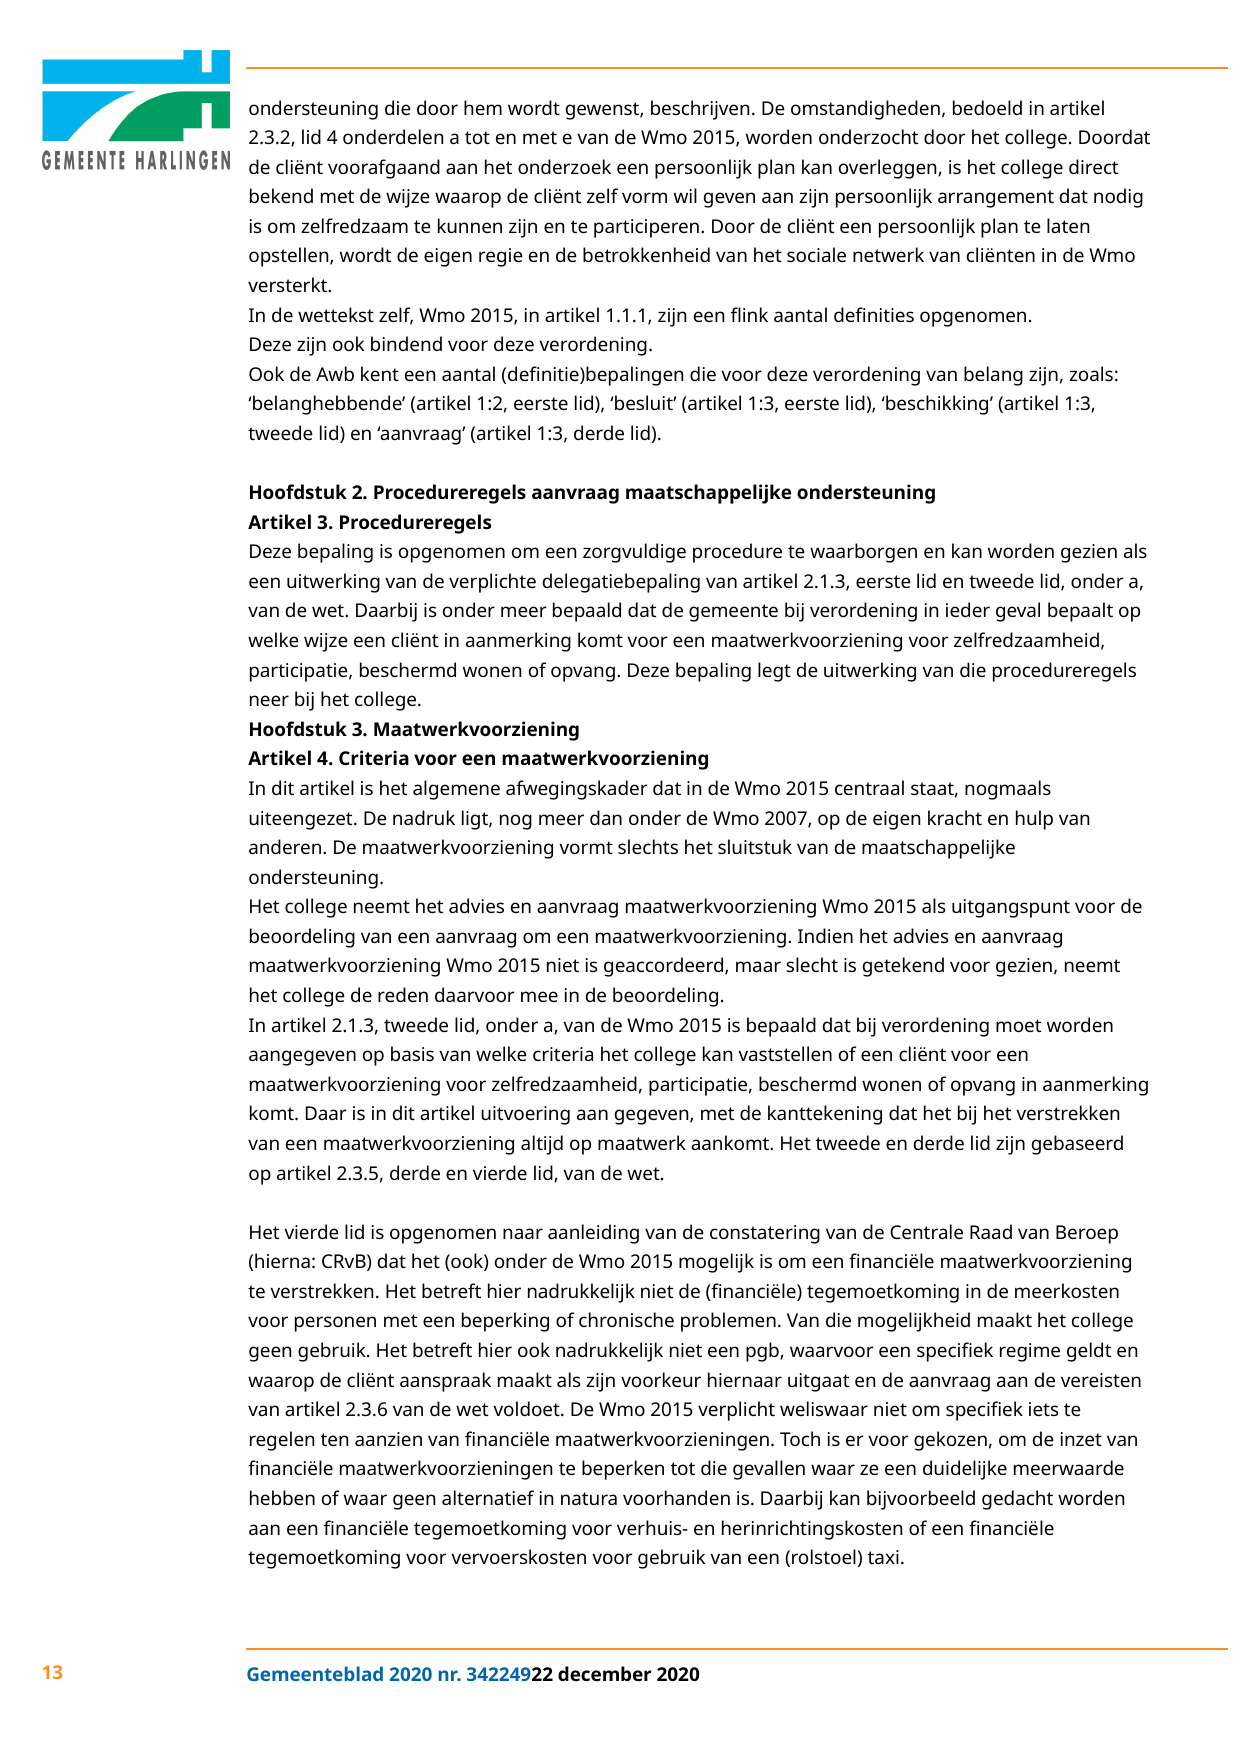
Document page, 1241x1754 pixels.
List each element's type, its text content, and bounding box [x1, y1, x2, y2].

text Deze zijn ook bindend voor deze verordening. [248, 331, 1152, 357]
text Artikel 3. Procedureregels [248, 509, 1152, 535]
text Het college neemt het advies en aanvraag maatwerkvoorziening Wmo 2015 als uitgangspunt voor de beoordeling van een aanvraag om een maatwerkvoorziening. Indien het advies en aanvraag maatwerkvoorziening Wmo 2015 niet is geaccordeerd, maar slecht is getekend voor gezien, neemt het college de reden daarvoor mee in de beoordeling. [248, 893, 1152, 1008]
text ondersteuning die door hem wordt gewenst, beschrijven. De omstandigheden, bedoeld in artikel 2.3.2, lid 4 onderdelen a tot en met e van de Wmo 2015, worden onderzocht door het college. Doordat de cliënt voorafgaand aan het onderzoek een persoonlijk plan kan overleggen, is het college direct bekend met de wijze waarop de cliënt zelf vorm wil geven aan zijn persoonlijk arrangement dat nodig is om zelfredzaam te kunnen zijn en te participeren. Door de cliënt een persoonlijk plan te laten opstellen, wordt de eigen regie en de betrokkenheid van het sociale netwerk van cliënten in de Wmo versterkt. [248, 95, 1152, 298]
text In de wettekst zelf, Wmo 2015, in artikel 1.1.1, zijn een flink aantal definities opgenomen. [248, 302, 1152, 328]
text Het vierde lid is opgenomen naar aanleiding van de constatering van de Centrale Raad van Beroep (hierna: CRvB) dat het (ook) onder de Wmo 2015 mogelijk is om een financiële maatwerkvoorziening te verstrekken. Het betreft hier nadrukkelijk niet de (financiële) tegemoetkoming in de meerkosten voor personen met een beperking of chronische problemen. Van die mogelijkheid maakt het college geen gebruik. Het betreft hier ook nadrukkelijk niet een pgb, waarvoor een specifiek regime geldt en waarop de cliënt aanspraak maakt als zijn voorkeur hiernaar uitgaat en de aanvraag aan de vereisten van artikel 2.3.6 van de wet voldoet. De Wmo 2015 verplicht weliswaar niet om specifiek iets te regelen ten aanzien van financiële maatwerkvoorzieningen. Toch is er voor gekozen, om de inzet van financiële maatwerkvoorzieningen te beperken tot die gevallen waar ze een duidelijke meerwaarde hebben of waar geen alternatief in natura voorhanden is. Daarbij kan bijvoorbeeld gedacht worden aan een financiële tegemoetkoming voor verhuis- en herinrichtingskosten of een financiële tegemoetkoming voor vervoerskosten voor gebruik van een (rolstoel) taxi. [248, 1219, 1152, 1570]
text Artikel 4. Criteria voor een maatwerkvoorziening [248, 746, 1152, 771]
text In artikel 2.1.3, tweede lid, onder a, van de Wmo 2015 is bepaald dat bij verordening moet worden aangegeven op basis van welke criteria het college kan vaststellen of een cliënt voor een maatwerkvoorziening voor zelfredzaamheid, participatie, beschermd wonen of opvang in aanmerking komt. Daar is in dit artikel uitvoering aan gegeven, met de kanttekening dat het bij het verstrekken van een maatwerkvoorziening altijd op maatwerk aankomt. Het tweede en derde lid zijn gebaseerd op artikel 2.3.5, derde en vierde lid, van de wet. [248, 1012, 1152, 1186]
text In dit artikel is het algemene afwegingskader dat in de Wmo 2015 centraal staat, nogmaals uiteengezet. De nadruk ligt, nog meer dan onder de Wmo 2007, op de eigen kracht en hulp van anderen. De maatwerkvoorziening vormt slechts het sluitstuk van de maatschappelijke ondersteuning. [248, 775, 1152, 890]
text Hoofdstuk 3. Maatwerkvoorziening [248, 716, 1152, 742]
text Hoofdstuk 2. Procedureregels aanvraag maatschappelijke ondersteuning [248, 479, 1152, 505]
text Ook de Awb kent een aantal (definitie)bepalingen die voor deze verordening van belang zijn, zoals: ‘belanghebbende’ (artikel 1:2, eerste lid), ‘besluit’ (artikel 1:3, eerste lid), ‘beschikking’ (artikel 1:3, tweede lid) en ‘aanvraag’ (artikel 1:3, derde lid). [248, 361, 1152, 446]
text Deze bepaling is opgenomen om een zorgvuldige procedure te waarborgen en kan worden gezien als een uitwerking van de verplichte delegatiebepaling van artikel 2.1.3, eerste lid en tweede lid, onder a, van de wet. Daarbij is onder meer bepaald dat de gemeente bij verordening in ieder geval bepaalt op welke wijze een cliënt in aanmerking komt voor een maatwerkvoorziening voor zelfredzaamheid, participatie, beschermd wonen of opvang. Deze bepaling legt de uitwerking van die procedureregels neer bij het college. [248, 538, 1152, 712]
picture [41, 47, 231, 172]
